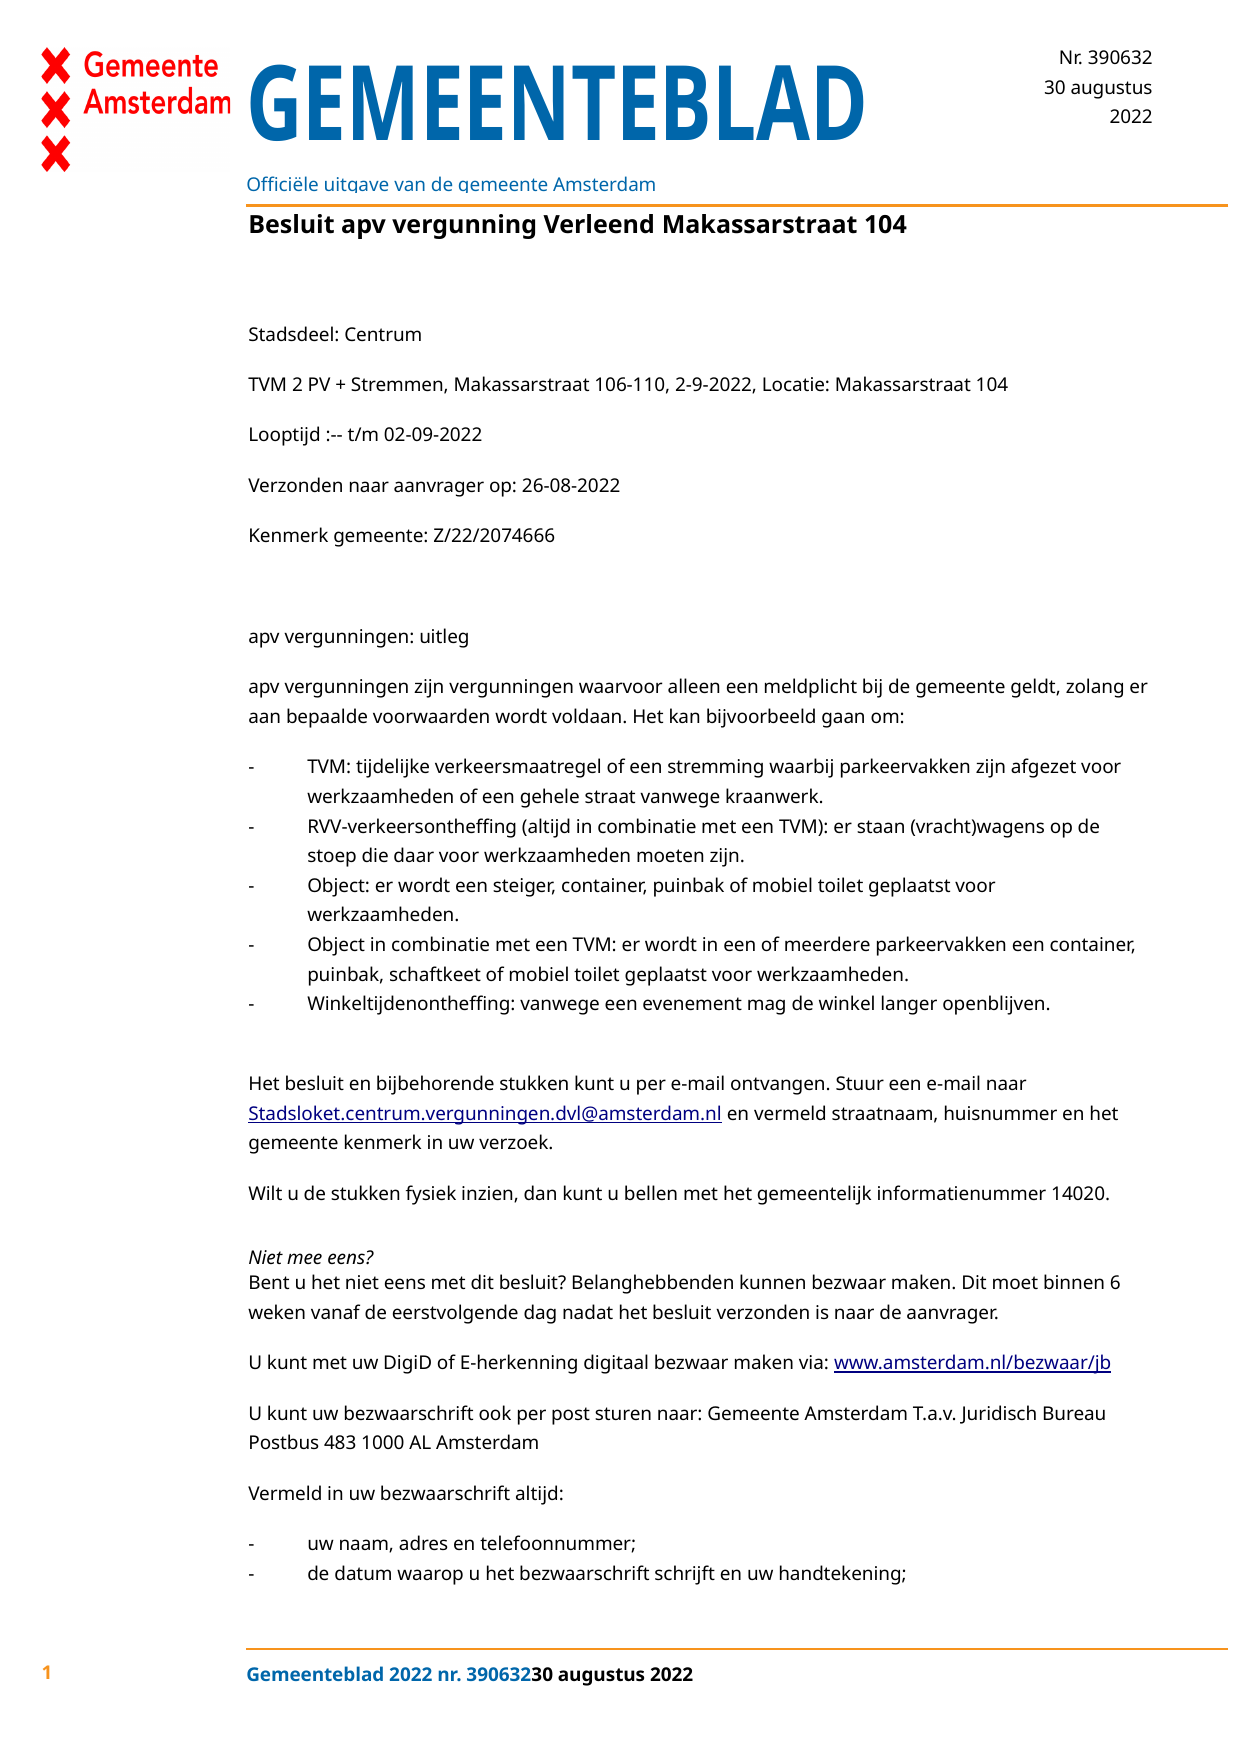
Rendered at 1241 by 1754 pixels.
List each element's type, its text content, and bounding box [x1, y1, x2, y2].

picture [41, 47, 231, 172]
text Besluit apv vergunning Verleend Makassarstraat 104 [248, 207, 1152, 241]
text TVM 2 PV + Stremmen, Makassarstraat 106-110, 2-9-2022, Locatie: Makassarstraat 104 [248, 371, 1152, 397]
text apv vergunningen zijn vergunningen waarvoor alleen een meldplicht bij de gemeente geldt, zolang er aan bepaalde voorwaarden wordt voldaan. Het kan bijvoorbeeld gaan om: [248, 674, 1152, 729]
list de datum waarop u het bezwaarschrift schrijft en uw handtekening; [248, 1560, 1152, 1586]
text Vermeld in uw bezwaarschrift altijd: [248, 1480, 1152, 1506]
text U kunt uw bezwaarschrift ook per post sturen naar: Gemeente Amsterdam T.a.v. Juridisch Bureau Postbus 483 1000 AL Amsterdam [248, 1400, 1152, 1455]
list RVV-verkeersontheffing (altijd in combinatie met een TVM): er staan (vracht)wagens op de stoep die daar voor werkzaamheden moeten zijn. [248, 813, 1152, 868]
text Wilt u de stukken fysiek inzien, dan kunt u bellen met het gemeentelijk informatienummer 14020. [248, 1180, 1152, 1206]
list Winkeltijdenontheffing: vanwege een evenement mag de winkel langer openblijven. [248, 990, 1152, 1016]
text Kenmerk gemeente: Z/22/2074666 [248, 522, 1152, 548]
text Het besluit en bijbehorende stukken kunt u per e-mail ontvangen. Stuur een e-mail naar Stadsloket.centrum.vergunningen.dvl@amsterdam.nl en vermeld straatnaam, huisnummer en het gemeente kenmerk in uw verzoek. [248, 1070, 1152, 1155]
list Object in combinatie met een TVM: er wordt in een of meerdere parkeervakken een container, puinbak, schaftkeet of mobiel toilet geplaatst voor werkzaamheden. [248, 931, 1152, 986]
text U kunt met uw DigiD of E-herkenning digitaal bezwaar maken via: www.amsterdam.nl/bezwaar/jb [248, 1349, 1152, 1375]
list uw naam, adres en telefoonnummer; [248, 1530, 1152, 1556]
text apv vergunningen: uitleg [248, 623, 1152, 649]
text Niet mee eens? [248, 1244, 1152, 1269]
text Verzonden naar aanvrager op: 26-08-2022 [248, 472, 1152, 498]
list Object: er wordt een steiger, container, puinbak of mobiel toilet geplaatst voor werkzaamheden. [248, 872, 1152, 927]
text Looptijd :-- t/m 02-09-2022 [248, 422, 1152, 447]
text Stadsdeel: Centrum [248, 321, 1152, 346]
list TVM: tijdelijke verkeersmaatregel of een stremming waarbij parkeervakken zijn afgezet voor werkzaamheden of een gehele straat vanwege kraanwerk. [248, 754, 1152, 809]
text Bent u het niet eens met dit besluit? Belanghebbenden kunnen bezwaar maken. Dit moet binnen 6 weken vanaf de eerstvolgende dag nadat het besluit verzonden is naar de aanvrager. [248, 1269, 1152, 1325]
